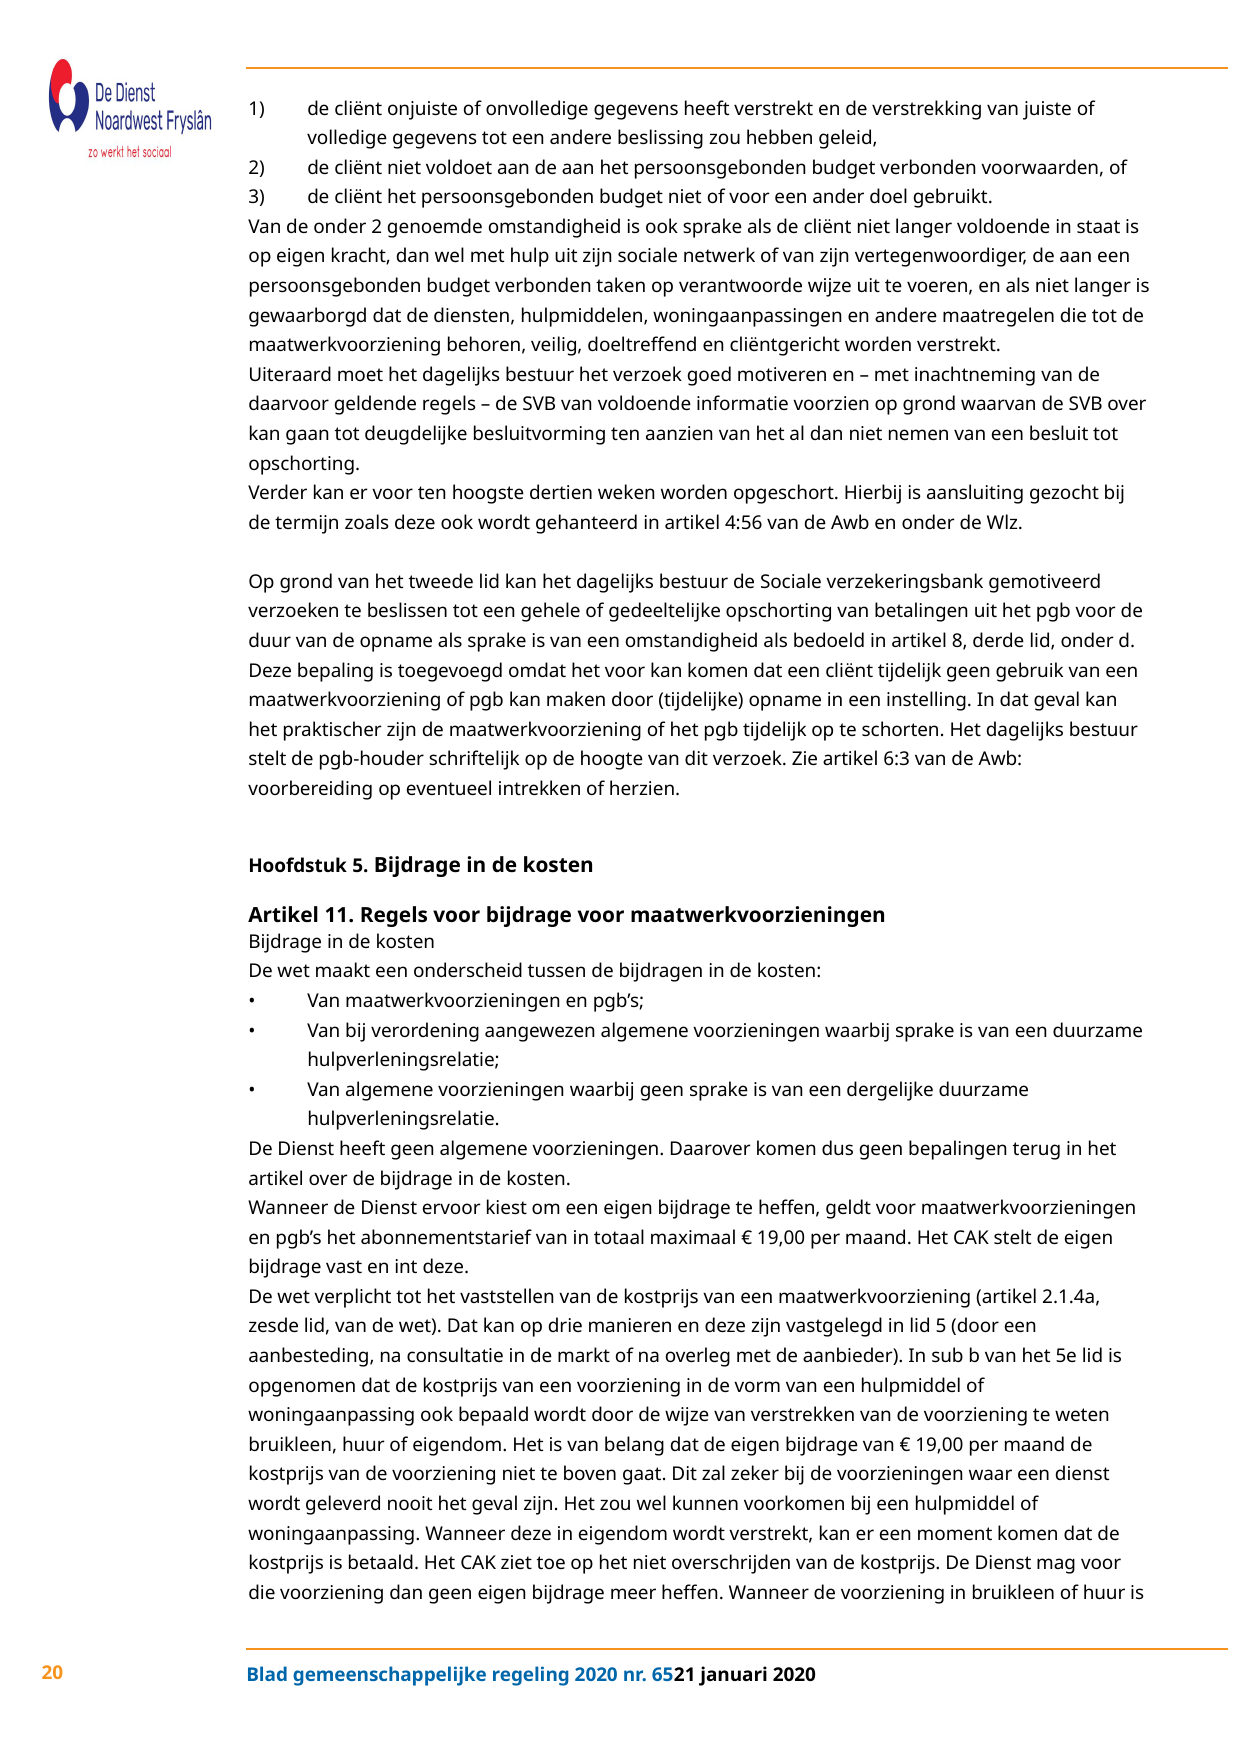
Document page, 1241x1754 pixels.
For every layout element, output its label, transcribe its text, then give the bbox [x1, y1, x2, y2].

list Van algemene voorzieningen waarbij geen sprake is van een dergelijke duurzame hulpverleningsrelatie. [248, 1076, 1152, 1131]
text Wanneer de Dienst ervoor kiest om een eigen bijdrage te heffen, geldt voor maatwerkvoorzieningen en pgb’s het abonnementstarief van in totaal maximaal € 19,00 per maand. Het CAK stelt de eigen bijdrage vast en int deze. [248, 1194, 1152, 1279]
list de cliënt het persoonsgebonden budget niet of voor een ander doel gebruikt. [248, 183, 1152, 209]
text Op grond van het tweede lid kan het dagelijks bestuur de Sociale verzekeringsbank gemotiveerd verzoeken te beslissen tot een gehele of gedeeltelijke opschorting van betalingen uit het pgb voor de duur van de opname als sprake is van een omstandigheid als bedoeld in artikel 8, derde lid, onder d. Deze bepaling is toegevoegd omdat het voor kan komen dat een cliënt tijdelijk geen gebruik van een maatwerkvoorziening of pgb kan maken door (tijdelijke) opname in een instelling. In dat geval kan het praktischer zijn de maatwerkvoorziening of het pgb tijdelijk op te schorten. Het dagelijks bestuur stelt de pgb-houder schriftelijk op de hoogte van dit verzoek. Zie artikel 6:3 van de Awb: voorbereiding op eventueel intrekken of herzien. [248, 568, 1152, 801]
text De wet verplicht tot het vaststellen van de kostprijs van een maatwerkvoorziening (artikel 2.1.4a, zesde lid, van de wet). Dat kan op drie manieren en deze zijn vastgelegd in lid 5 (door een aanbesteding, na consultatie in de markt of na overleg met de aanbieder). In sub b van het 5e lid is opgenomen dat de kostprijs van een voorziening in de vorm van een hulpmiddel of woningaanpassing ook bepaald wordt door de wijze van verstrekken van de voorziening te weten bruikleen, huur of eigendom. Het is van belang dat de eigen bijdrage van € 19,00 per maand de kostprijs van de voorziening niet te boven gaat. Dit zal zeker bij de voorzieningen waar een dienst wordt geleverd nooit het geval zijn. Het zou wel kunnen voorkomen bij een hulpmiddel of woningaanpassing. Wanneer deze in eigendom wordt verstrekt, kan er een moment komen dat de kostprijs is betaald. Het CAK ziet toe op het niet overschrijden van de kostprijs. De Dienst mag voor die voorziening dan geen eigen bijdrage meer heffen. Wanneer de voorziening in bruikleen of huur is [248, 1283, 1152, 1605]
list de cliënt onjuiste of onvolledige gegevens heeft verstrekt en de verstrekking van juiste of volledige gegevens tot een andere beslissing zou hebben geleid, [248, 95, 1152, 150]
text Van de onder 2 genoemde omstandigheid is ook sprake als de cliënt niet langer voldoende in staat is op eigen kracht, dan wel met hulp uit zijn sociale netwerk of van zijn vertegenwoordiger, de aan een persoonsgebonden budget verbonden taken op verantwoorde wijze uit te voeren, en als niet langer is gewaarborgd dat de diensten, hulpmiddelen, woningaanpassingen en andere maatregelen die tot de maatwerkvoorziening behoren, veilig, doeltreffend en cliëntgericht worden verstrekt. [248, 213, 1152, 357]
text Bijdrage in de kosten [248, 928, 1152, 954]
text De wet maakt een onderscheid tussen de bijdragen in de kosten: [248, 958, 1152, 983]
text Uiteraard moet het dagelijks bestuur het verzoek goed motiveren en – met inachtneming van de daarvoor geldende regels – de SVB van voldoende informatie voorzien op grond waarvan de SVB over kan gaan tot deugdelijke besluitvorming ten aanzien van het al dan niet nemen van een besluit tot opschorting. [248, 361, 1152, 476]
list de cliënt niet voldoet aan de aan het persoonsgebonden budget verbonden voorwaarden, of [248, 154, 1152, 180]
picture [41, 47, 231, 172]
text Verder kan er voor ten hoogste dertien weken worden opgeschort. Hierbij is aansluiting gezocht bij de termijn zoals deze ook wordt gehanteerd in artikel 4:56 van de Awb en onder de Wlz. [248, 479, 1152, 535]
list Van maatwerkvoorzieningen en pgb’s; [248, 987, 1152, 1013]
text Hoofdstuk 5. Bijdrage in de kosten [248, 850, 1152, 879]
text De Dienst heeft geen algemene voorzieningen. Daarover komen dus geen bepalingen terug in het artikel over de bijdrage in de kosten. [248, 1135, 1152, 1191]
list Van bij verordening aangewezen algemene voorzieningen waarbij sprake is van een duurzame hulpverleningsrelatie; [248, 1017, 1152, 1072]
text Artikel 11. Regels voor bijdrage voor maatwerkvoorzieningen [248, 900, 1152, 928]
